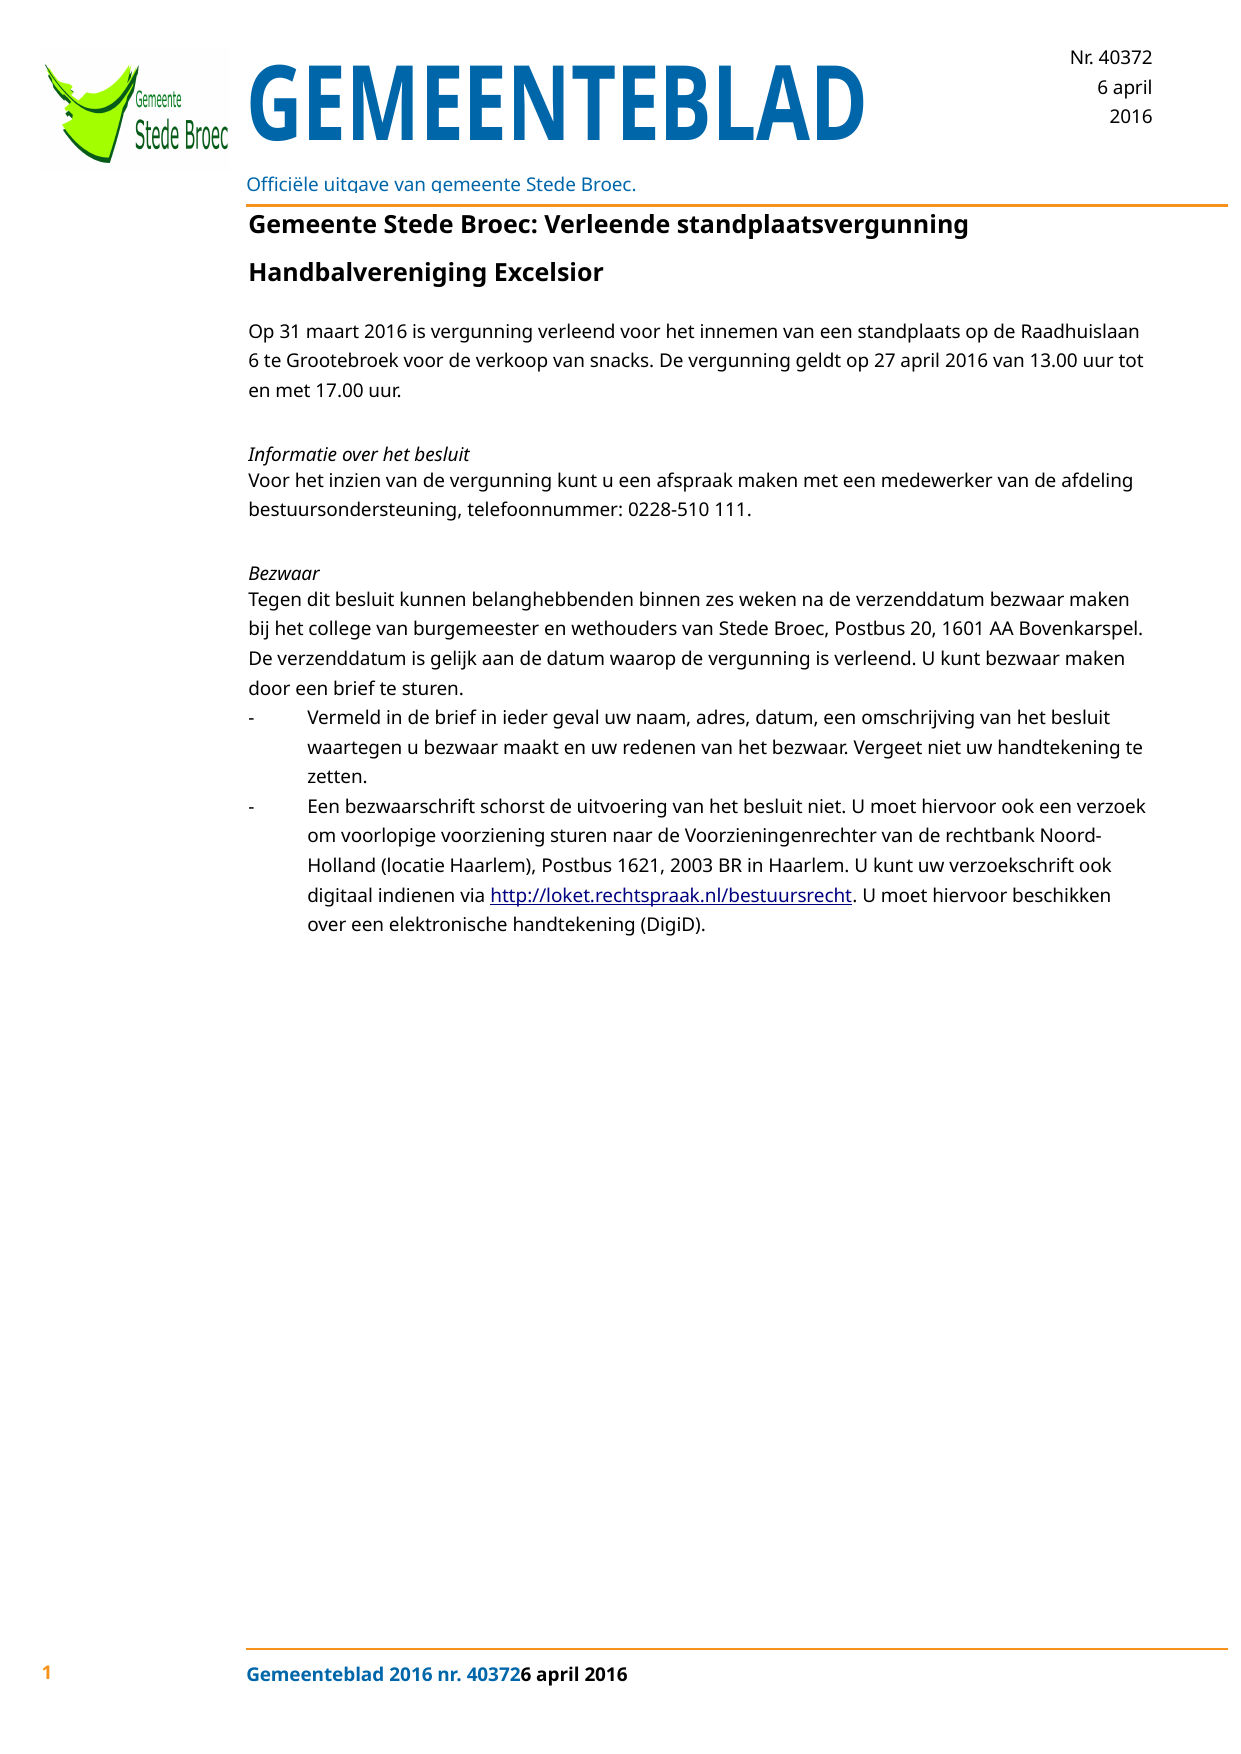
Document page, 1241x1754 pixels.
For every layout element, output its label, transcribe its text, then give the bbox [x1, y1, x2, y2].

picture [41, 47, 231, 172]
text Bezwaar [248, 560, 1152, 586]
text Tegen dit besluit kunnen belanghebbenden binnen zes weken na de verzenddatum bezwaar maken bij het college van burgemeester en wethouders van Stede Broec, Postbus 20, 1601 AA Bovenkarspel. De verzenddatum is gelijk aan de datum waarop de vergunning is verleend. U kunt bezwaar maken door een brief te sturen. [248, 586, 1152, 701]
list Een bezwaarschrift schorst de uitvoering van het besluit niet. U moet hiervoor ook een verzoek om voorlopige voorziening sturen naar de Voorzieningenrechter van de rechtbank Noord-Holland (locatie Haarlem), Postbus 1621, 2003 BR in Haarlem. U kunt uw verzoekschrift ook digitaal indienen via http://loket.rechtspraak.nl/bestuursrecht. U moet hiervoor beschikken over een elektronische handtekening (DigiD). [248, 793, 1152, 937]
text Informatie over het besluit [248, 441, 1152, 467]
text Voor het inzien van de vergunning kunt u een afspraak maken met een medewerker van de afdeling bestuursondersteuning, telefoonnummer: 0228-510 111. [248, 467, 1152, 522]
text Op 31 maart 2016 is vergunning verleend voor het innemen van een standplaats op de Raadhuislaan 6 te Grootebroek voor de verkoop van snacks. De vergunning geldt op 27 april 2016 van 13.00 uur tot en met 17.00 uur. [248, 318, 1152, 403]
list Vermeld in de brief in ieder geval uw naam, adres, datum, een omschrijving van het besluit waartegen u bezwaar maakt en uw redenen van het bezwaar. Vergeet niet uw handtekening te zetten. [248, 704, 1152, 789]
text Gemeente Stede Broec: Verleende standplaatsvergunning Handbalvereniging Excelsior [248, 207, 1152, 288]
